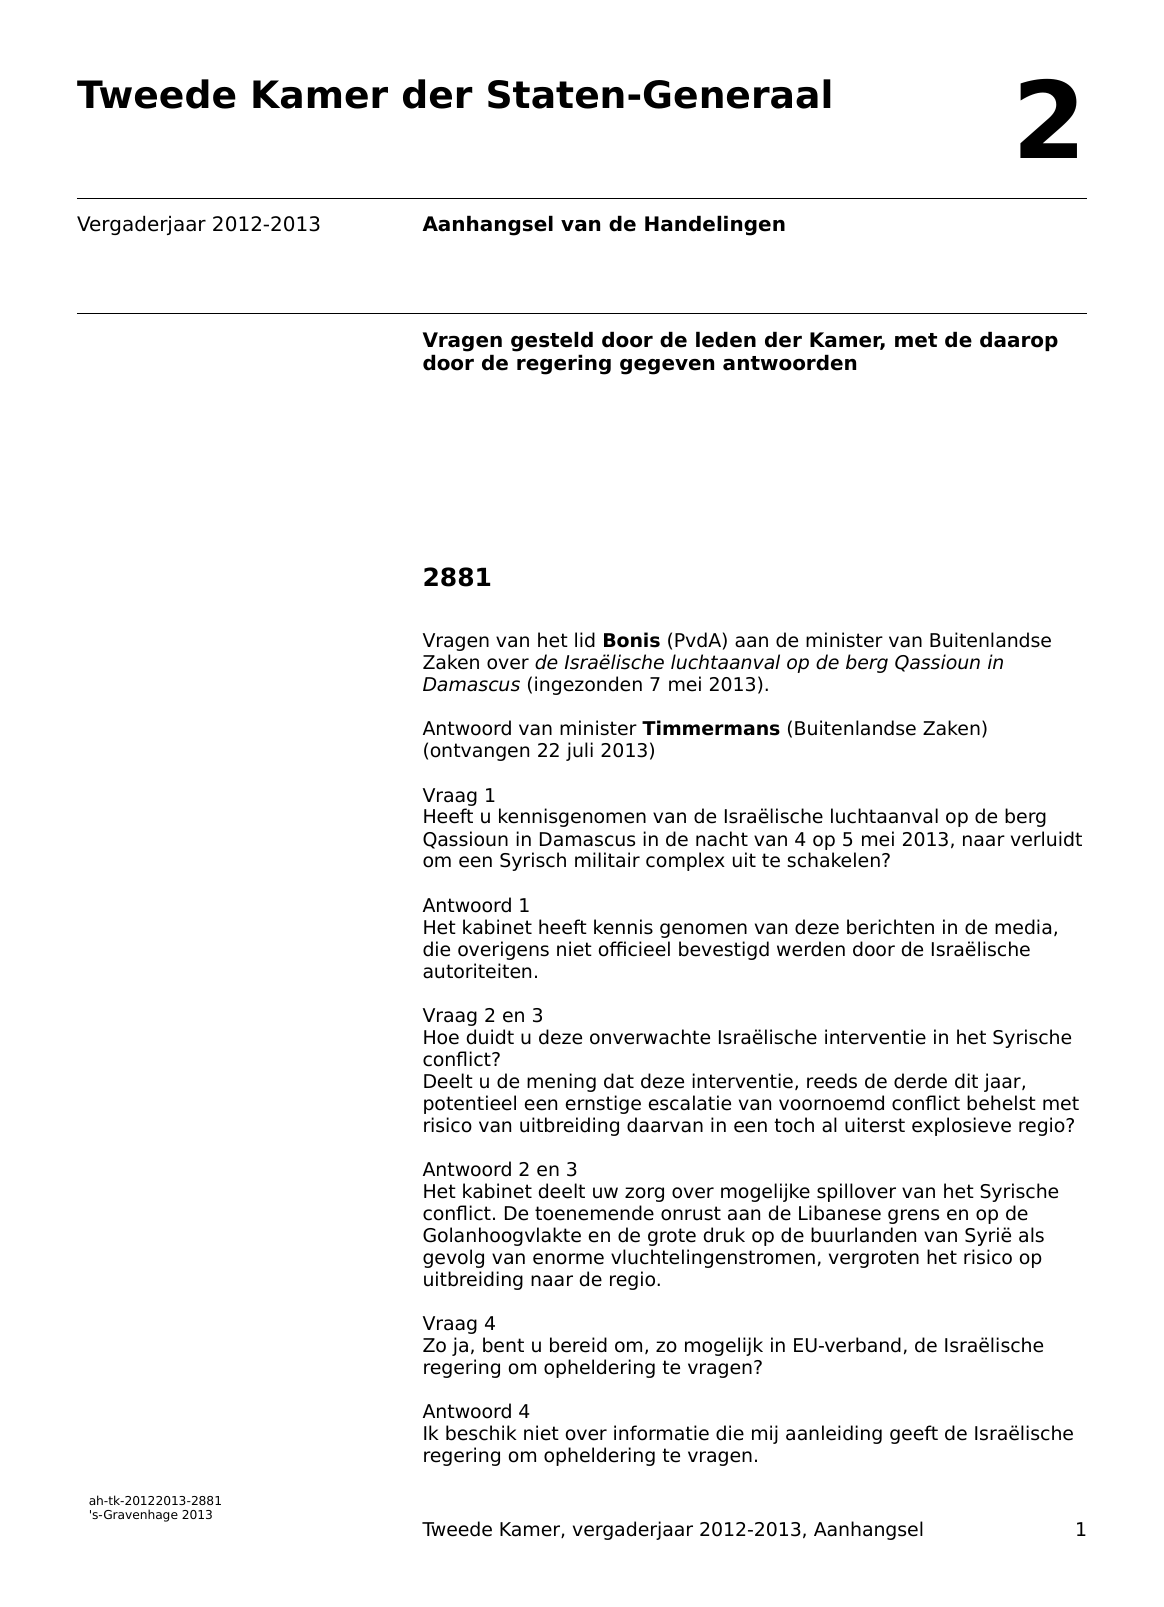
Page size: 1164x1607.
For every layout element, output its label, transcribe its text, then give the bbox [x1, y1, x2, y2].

text 2881 [422, 563, 1087, 592]
text Het kabinet heeft kennis genomen van deze berichten in de media, die overigens niet officieel bevestigd werden door de Israëlische autoriteiten. [422, 917, 1087, 982]
table_header 2 [886, 59, 1087, 198]
table_header Tweede Kamer der Staten-Generaal [77, 59, 886, 198]
text 's-Gravenhage 2013 [88, 1508, 323, 1522]
text Vragen van het lid Bonis (PvdA) aan de minister van Buitenlandse Zaken over de Israëlische luchtaanval op de berg Qassioun in Damascus (ingezonden 7 mei 2013). [422, 630, 1087, 696]
table_cell Aanhangsel van de Handelingen [422, 199, 1087, 313]
text Het kabinet deelt uw zorg over mogelijke spillover van het Syrische conflict. De toenemende onrust aan de Libanese grens en op de Golanhoogvlakte en de grote druk op de buurlanden van Syrië als gevolg van enorme vluchtelingenstromen, vergroten het risico op uitbreiding naar de regio. [422, 1181, 1087, 1291]
text Deelt u de mening dat deze interventie, reeds de derde dit jaar, potentieel een ernstige escalatie van voornoemd conflict behelst met risico van uitbreiding daarvan in een toch al uiterst explosieve regio? [422, 1071, 1087, 1137]
text Antwoord 2 en 3 [422, 1159, 1087, 1181]
text Vraag 4 [422, 1313, 1087, 1335]
text Ik beschik niet over informatie die mij aanleiding geeft de Israëlische regering om opheldering te vragen. [422, 1423, 1087, 1467]
text Antwoord 1 [422, 894, 1087, 917]
text Hoe duidt u deze onverwachte Israëlische interventie in het Syrische conflict? [422, 1027, 1087, 1071]
text Antwoord van minister Timmermans (Buitenlandse Zaken) (ontvangen 22 juli 2013) [422, 718, 1087, 762]
text Antwoord 4 [422, 1401, 1087, 1423]
text Vraag 1 [422, 784, 1087, 806]
text ah-tk-20122013-2881 [88, 1494, 323, 1508]
text Zo ja, bent u bereid om, zo mogelijk in EU-verband, de Israëlische regering om opheldering te vragen? [422, 1335, 1087, 1379]
text Vraag 2 en 3 [422, 1005, 1087, 1027]
table_cell Vragen gesteld door de leden der Kamer, met de daarop door de regering gegeven antwoorden [422, 314, 1087, 375]
table_cell [77, 314, 422, 375]
table_cell Vergaderjaar 2012-2013 [77, 199, 422, 313]
text Heeft u kennisgenomen van de Israëlische luchtaanval op de berg Qassioun in Damascus in de nacht van 4 op 5 mei 2013, naar verluidt om een Syrisch militair complex uit te schakelen? [422, 806, 1087, 872]
